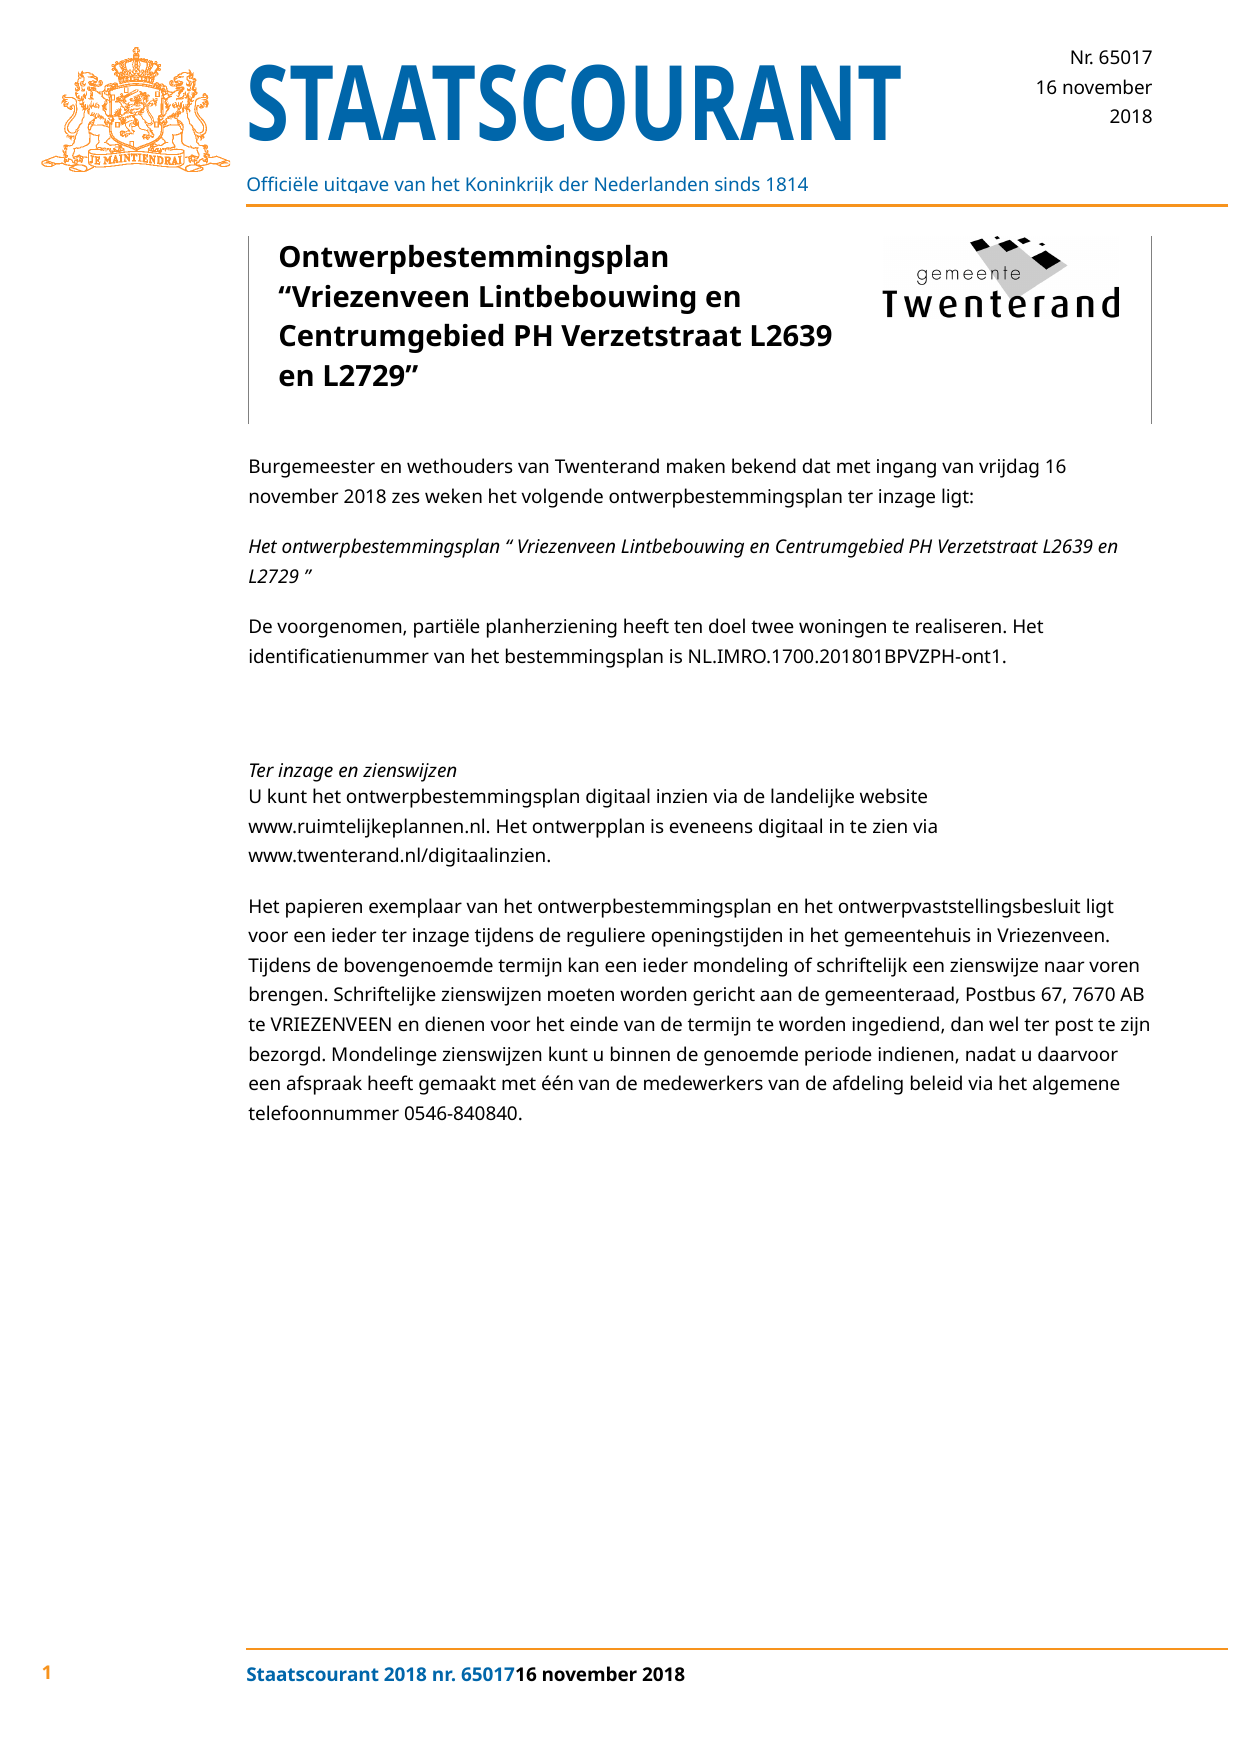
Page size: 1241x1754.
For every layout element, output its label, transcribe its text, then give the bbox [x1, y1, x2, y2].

picture [41, 47, 231, 172]
text De voorgenomen, partiële planherziening heeft ten doel twee woningen te realiseren. Het identificatienummer van het bestemmingsplan is NL.IMRO.1700.201801BPVZPH-ont1. [248, 614, 1152, 669]
table_header Ontwerpbestemmingsplan “Vriezenveen Lintbebouwing en Centrumgebied PH Verzetstraat L2639 en L2729” [249, 236, 850, 424]
text Het ontwerpbestemmingsplan “ Vriezenveen Lintbebouwing en Centrumgebied PH Verzetstraat L2639 en L2729 ” [248, 534, 1152, 589]
table_header [850, 236, 1151, 424]
text U kunt het ontwerpbestemmingsplan digitaal inzien via de landelijke website www.ruimtelijkeplannen.nl. Het ontwerpplan is eveneens digitaal in te zien via www.twenterand.nl/digitaalinzien. [248, 783, 1152, 868]
text Burgemeester en wethouders van Twenterand maken bekend dat met ingang van vrijdag 16 november 2018 zes weken het volgende ontwerpbestemmingsplan ter inzage ligt: [248, 454, 1152, 509]
picture [882, 236, 1119, 319]
text Het papieren exemplaar van het ontwerpbestemmingsplan en het ontwerpvaststellingsbesluit ligt voor een ieder ter inzage tijdens de reguliere openingstijden in het gemeentehuis in Vriezenveen. Tijdens de bovengenoemde termijn kan een ieder mondeling of schriftelijk een zienswijze naar voren brengen. Schriftelijke zienswijzen moeten worden gericht aan de gemeenteraad, Postbus 67, 7670 AB te VRIEZENVEEN en dienen voor het einde van de termijn te worden ingediend, dan wel ter post te zijn bezorgd. Mondelinge zienswijzen kunt u binnen de genoemde periode indienen, nadat u daarvoor een afspraak heeft gemaakt met één van de medewerkers van de afdeling beleid via het algemene telefoonnummer 0546-840840. [248, 893, 1152, 1126]
text Ter inzage en zienswijzen [248, 758, 1152, 783]
